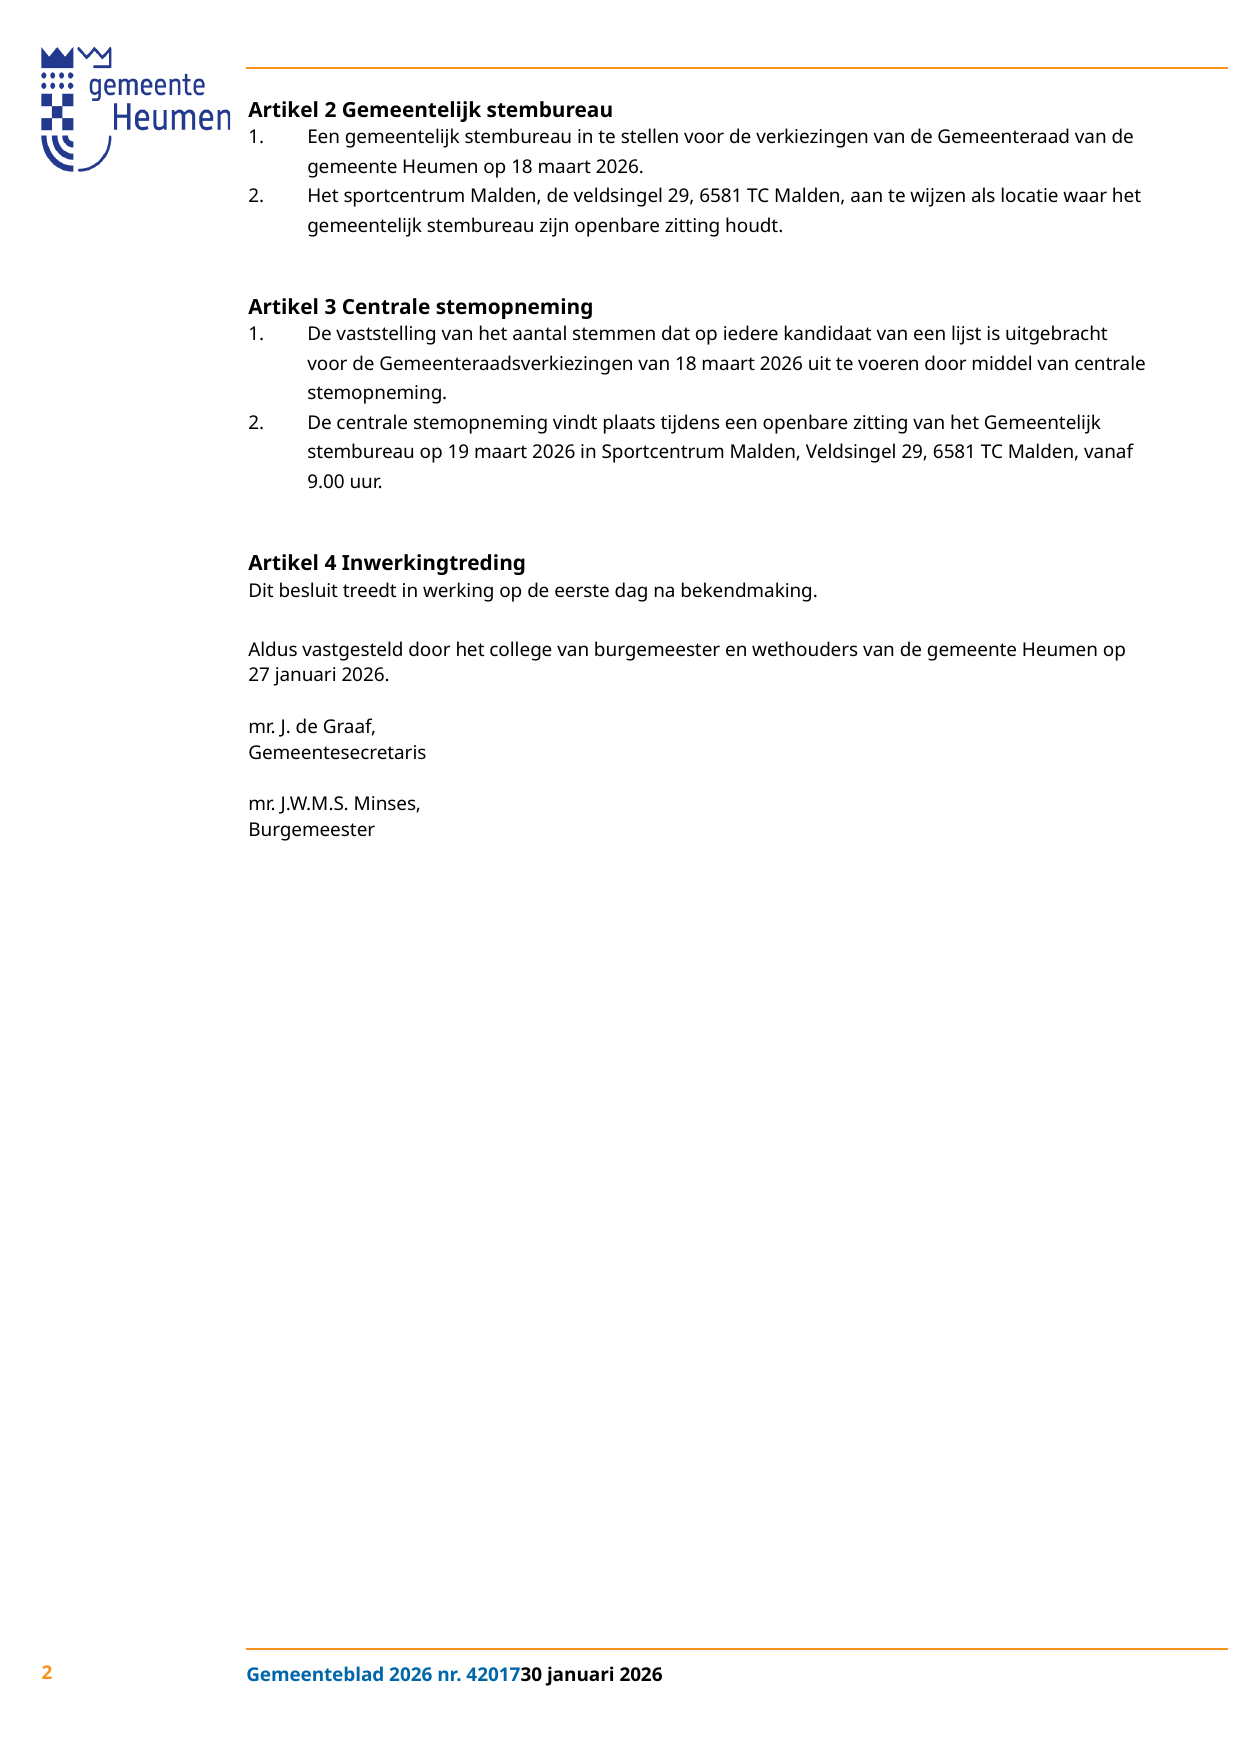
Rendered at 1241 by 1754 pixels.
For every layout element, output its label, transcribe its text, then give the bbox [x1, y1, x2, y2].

text Artikel 4 Inwerkingtreding [248, 548, 1152, 577]
list Een gemeentelijk stembureau in te stellen voor de verkiezingen van de Gemeenteraad van de gemeente Heumen op 18 maart 2026. [248, 123, 1152, 178]
list De vaststelling van het aantal stemmen dat op iedere kandidaat van een lijst is uitgebracht voor de Gemeenteraadsverkiezingen van 18 maart 2026 uit te voeren door middel van centrale stemopneming. [248, 320, 1152, 405]
text Gemeentesecretaris [248, 739, 1152, 764]
text Dit besluit treedt in werking op de eerste dag na bekendmaking. [248, 577, 1152, 602]
text Artikel 2 Gemeentelijk stembureau [248, 95, 1152, 123]
list Het sportcentrum Malden, de veldsingel 29, 6581 TC Malden, aan te wijzen als locatie waar het gemeentelijk stembureau zijn openbare zitting houdt. [248, 182, 1152, 238]
text Artikel 3 Centrale stemopneming [248, 292, 1152, 320]
text mr. J. de Graaf, [248, 713, 1152, 739]
picture [41, 47, 231, 172]
text Aldus vastgesteld door het college van burgemeester en wethouders van de gemeente Heumen op 27 januari 2026. [248, 636, 1152, 687]
list De centrale stemopneming vindt plaats tijdens een openbare zitting van het Gemeentelijk stembureau op 19 maart 2026 in Sportcentrum Malden, Veldsingel 29, 6581 TC Malden, vanaf 9.00 uur. [248, 409, 1152, 494]
text Burgemeester [248, 816, 1152, 842]
text mr. J.W.M.S. Minses, [248, 790, 1152, 816]
